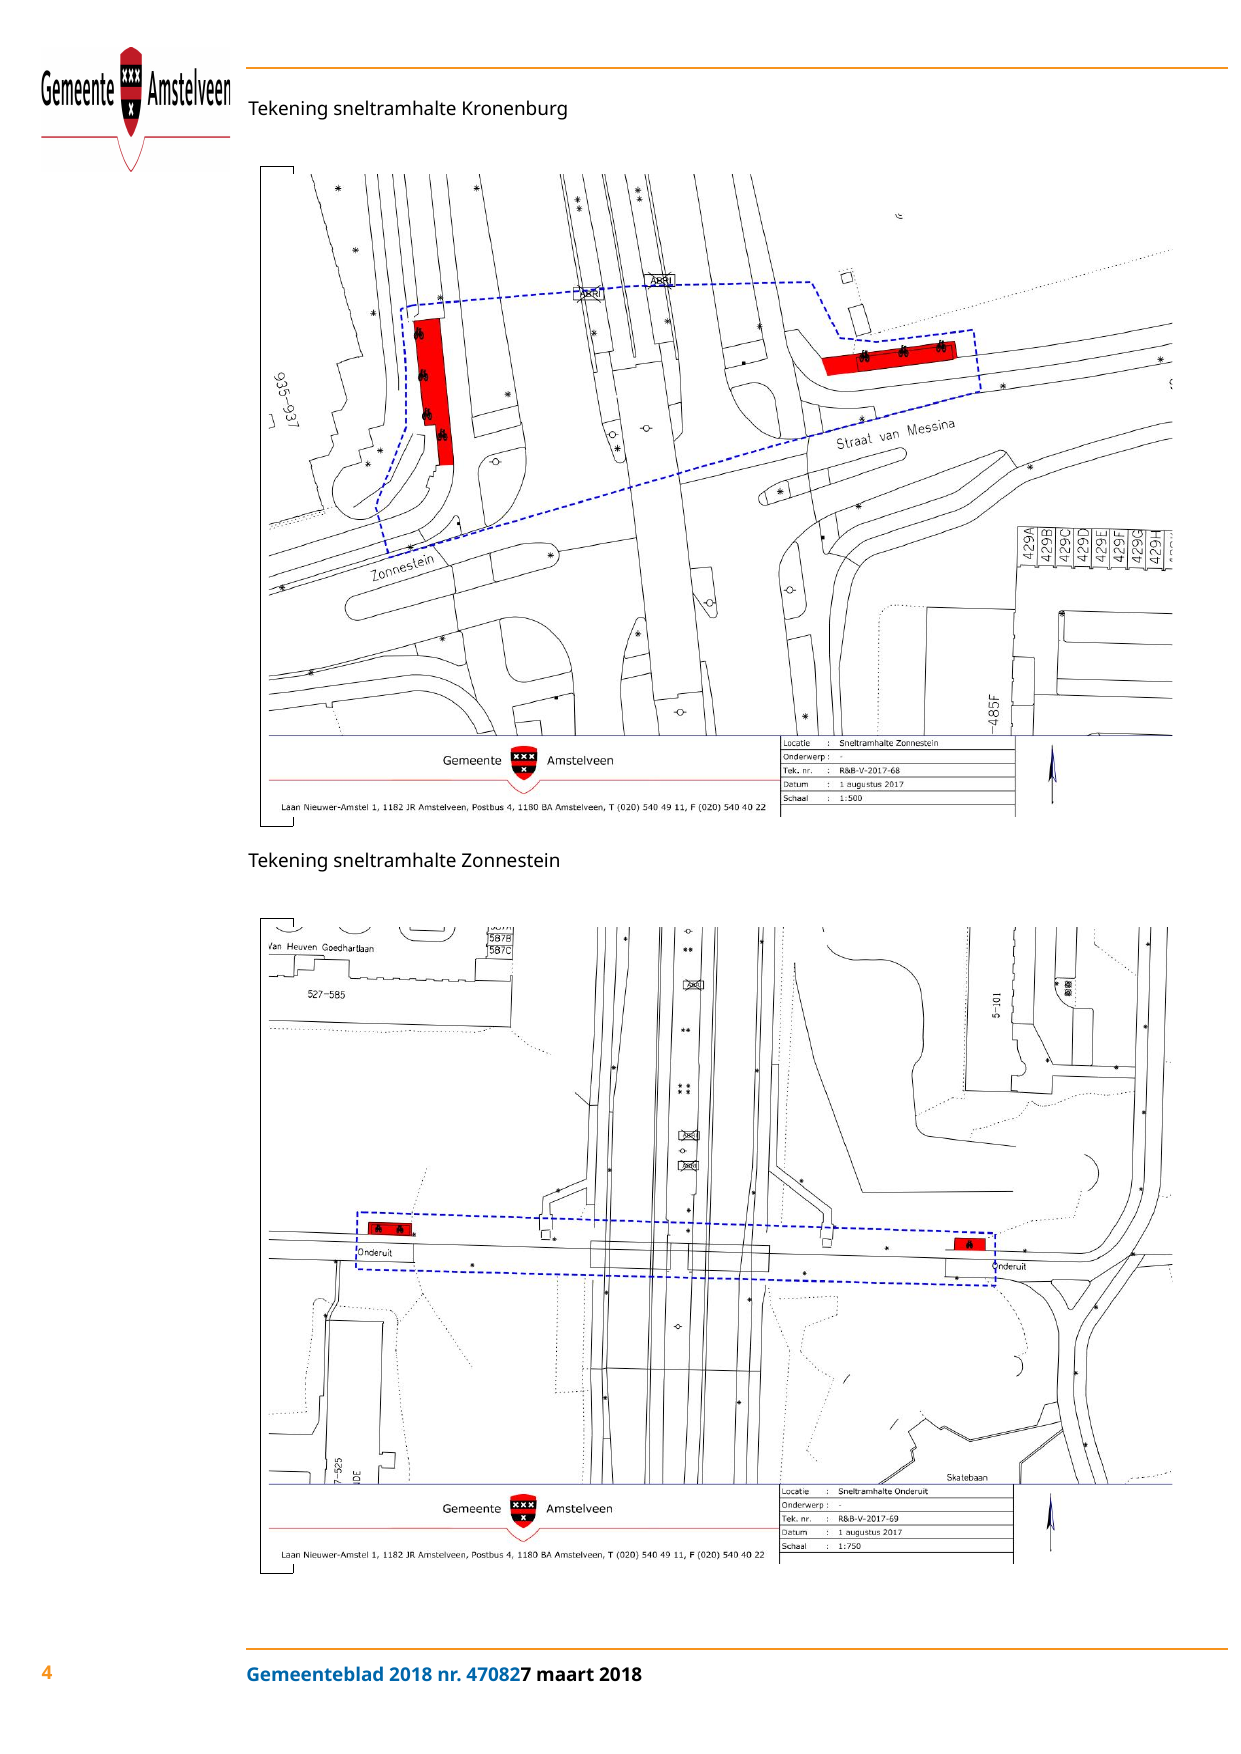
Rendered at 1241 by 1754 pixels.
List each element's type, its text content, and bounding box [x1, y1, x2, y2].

picture [268, 174, 1173, 817]
picture [41, 47, 231, 172]
text Tekening sneltramhalte Zonnestein [248, 847, 1152, 873]
text Tekening sneltramhalte Kronenburg [248, 95, 1152, 121]
picture [268, 927, 1173, 1564]
